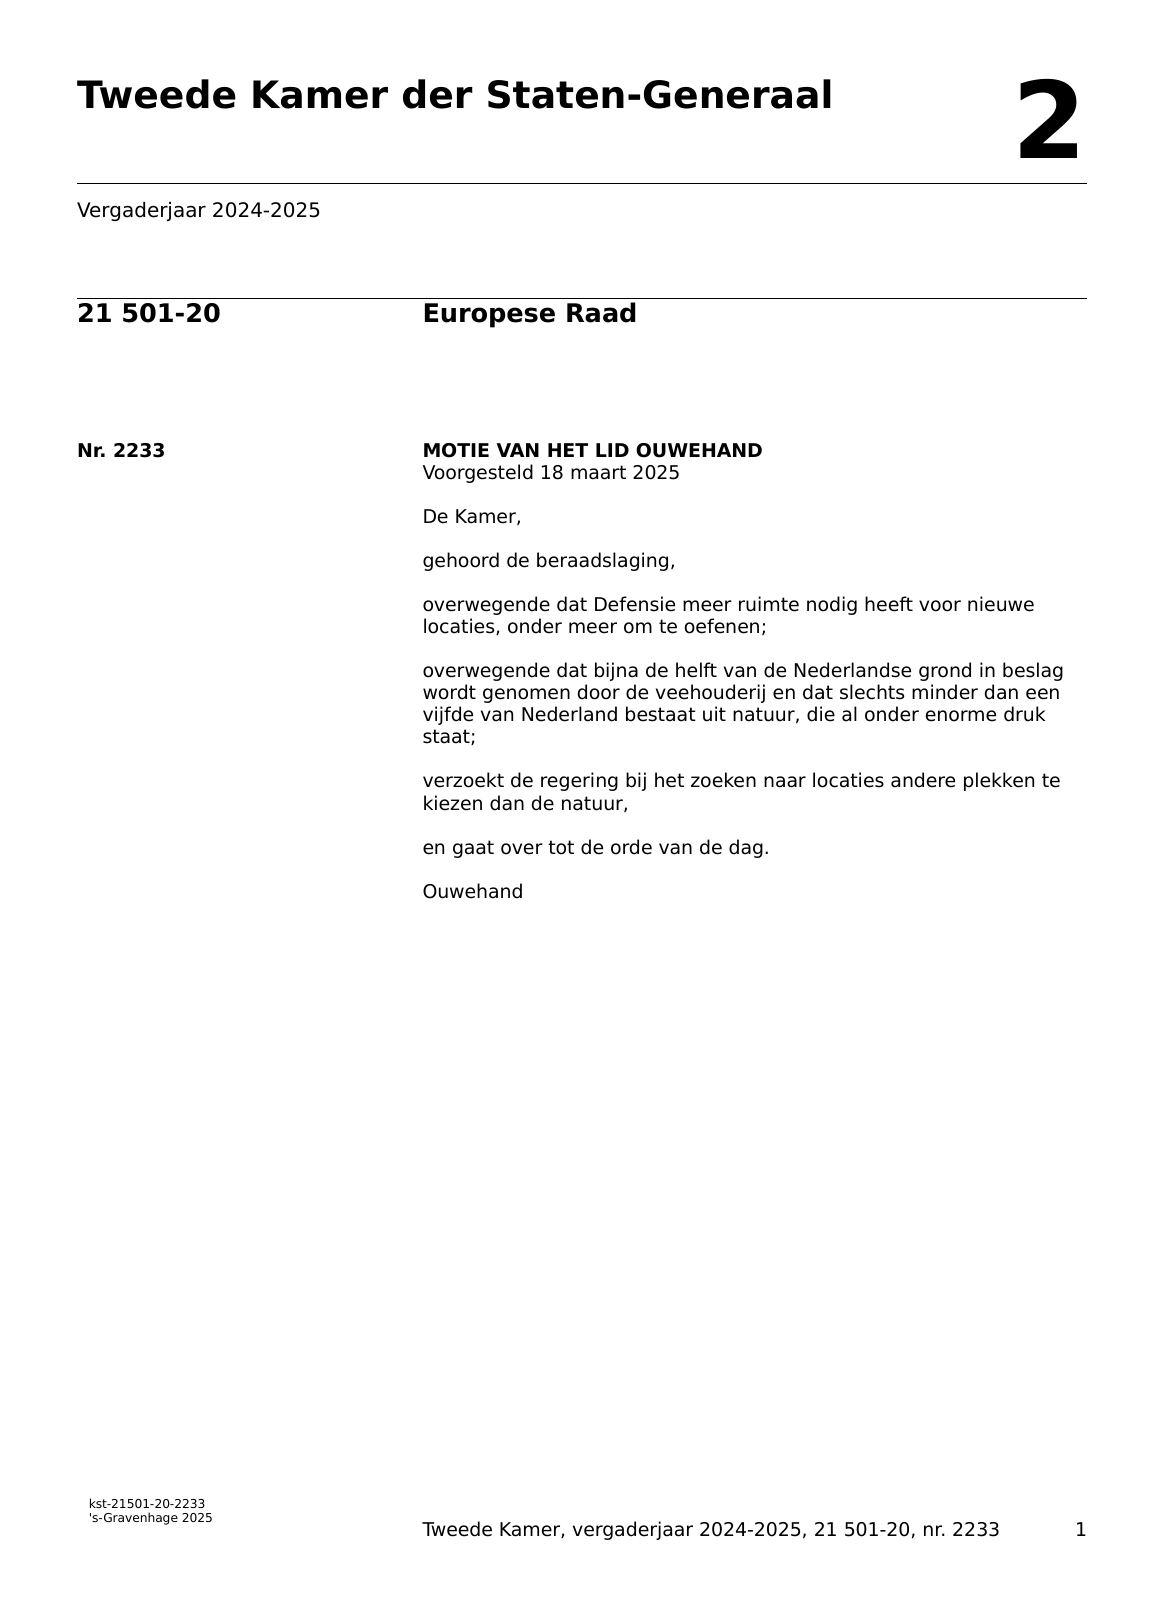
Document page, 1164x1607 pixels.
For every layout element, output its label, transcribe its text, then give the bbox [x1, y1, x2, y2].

text kst-21501-20-2233 [88, 1497, 323, 1511]
text verzoekt de regering bij het zoeken naar locaties andere plekken te kiezen dan de natuur, [422, 770, 1087, 814]
subtitle Nr. 2233 MOTIE VAN HET LID OUWEHAND [77, 440, 1087, 462]
table_cell Vergaderjaar 2024-2025 [77, 184, 1087, 298]
text en gaat over tot de orde van de dag. [422, 837, 1087, 858]
text Ouwehand [422, 881, 1087, 903]
text 's-Gravenhage 2025 [88, 1511, 323, 1525]
text overwegende dat Defensie meer ruimte nodig heeft voor nieuwe locaties, onder meer om te oefenen; [422, 594, 1087, 638]
table_header 2 [886, 59, 1087, 183]
text gehoord de beraadslaging, [422, 550, 1087, 572]
table_header Tweede Kamer der Staten-Generaal [77, 59, 886, 183]
text De Kamer, [422, 506, 1087, 528]
subtitle 21 501-20 Europese Raad [77, 299, 1087, 329]
text Voorgesteld 18 maart 2025 [422, 462, 1087, 484]
text overwegende dat bijna de helft van de Nederlandse grond in beslag wordt genomen door de veehouderij en dat slechts minder dan een vijfde van Nederland bestaat uit natuur, die al onder enorme druk staat; [422, 660, 1087, 748]
